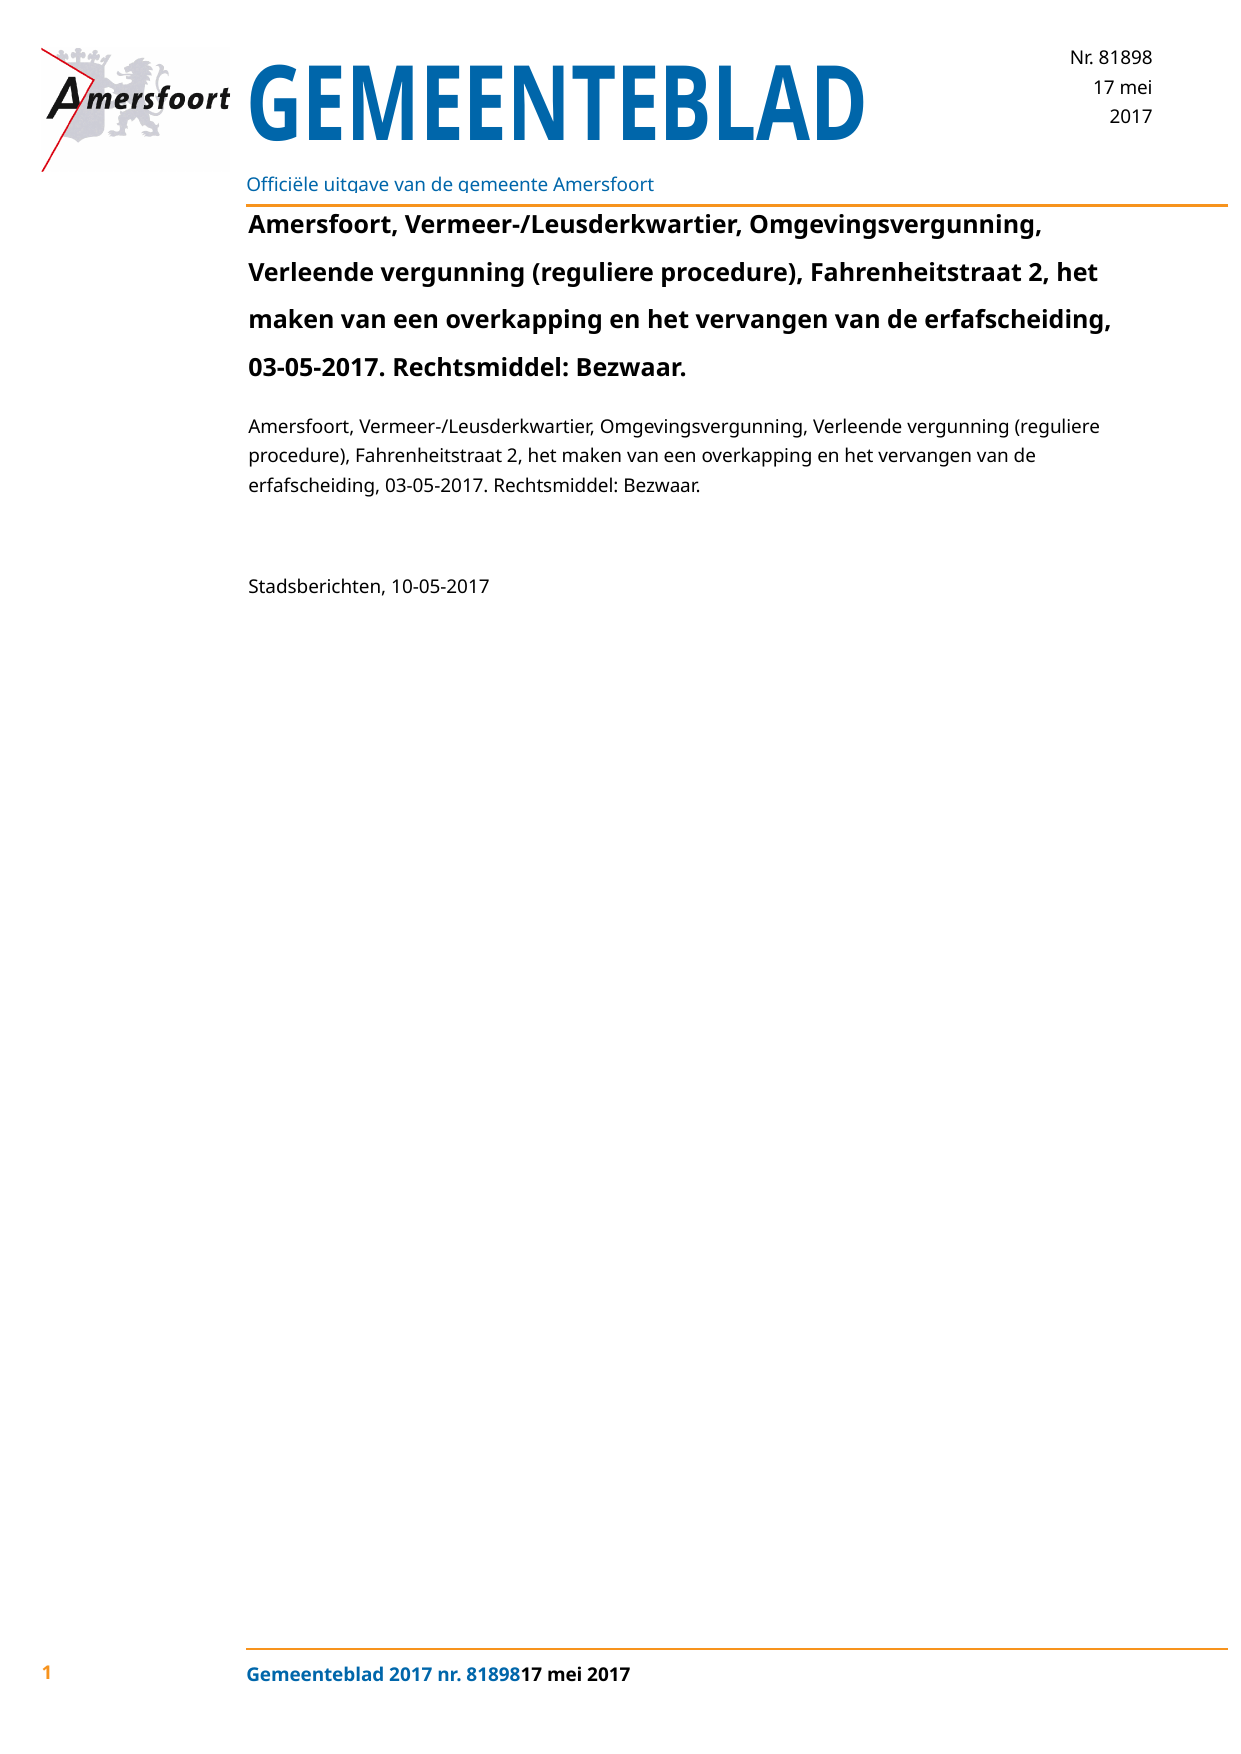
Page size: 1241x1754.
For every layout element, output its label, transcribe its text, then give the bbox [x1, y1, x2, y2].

text Amersfoort, Vermeer-/Leusderkwartier, Omgevingsvergunning, Verleende vergunning (reguliere procedure), Fahrenheitstraat 2, het maken van een overkapping en het vervangen van de erfafscheiding, 03-05-2017. Rechtsmiddel: Bezwaar. [248, 413, 1152, 498]
text Amersfoort, Vermeer-/Leusderkwartier, Omgevingsvergunning, Verleende vergunning (reguliere procedure), Fahrenheitstraat 2, het maken van een overkapping en het vervangen van de erfafscheiding, 03-05-2017. Rechtsmiddel: Bezwaar. [248, 207, 1152, 384]
picture [41, 47, 231, 172]
text Stadsberichten, 10-05-2017 [248, 573, 1152, 599]
